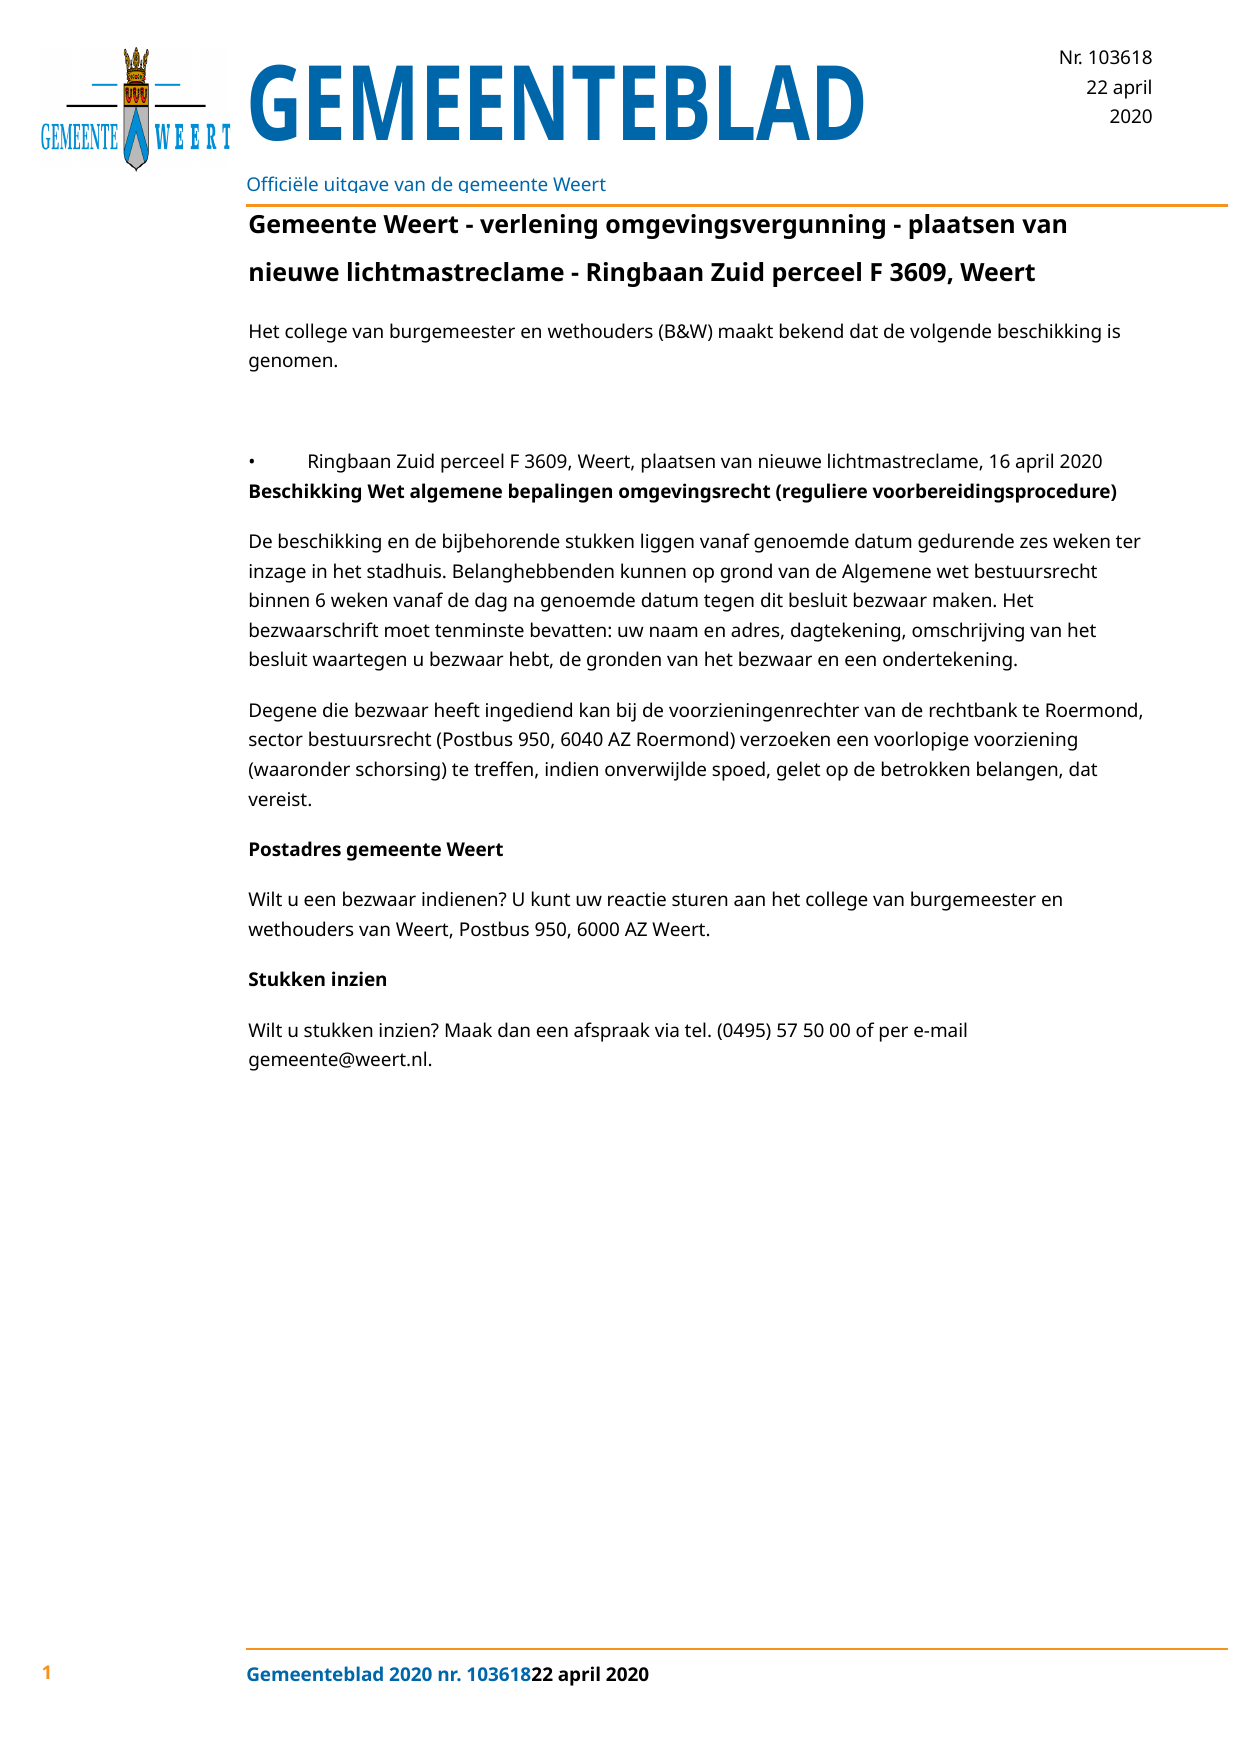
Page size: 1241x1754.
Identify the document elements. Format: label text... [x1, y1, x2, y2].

text Wilt u een bezwaar indienen? U kunt uw reactie sturen aan het college van burgemeester en wethouders van Weert, Postbus 950, 6000 AZ Weert. [248, 887, 1152, 942]
text Gemeente Weert - verlening omgevingsvergunning - plaatsen van nieuwe lichtmastreclame - Ringbaan Zuid perceel F 3609, Weert [248, 207, 1152, 288]
picture [41, 47, 231, 172]
text Stukken inzien [248, 967, 1152, 992]
text Wilt u stukken inzien? Maak dan een afspraak via tel. (0495) 57 50 00 of per e-mail gemeente@weert.nl. [248, 1017, 1152, 1072]
text Beschikking Wet algemene bepalingen omgevingsrecht (reguliere voorbereidingsprocedure) [248, 478, 1152, 504]
text Het college van burgemeester en wethouders (B&W) maakt bekend dat de volgende beschikking is genomen. [248, 318, 1152, 373]
text De beschikking en de bijbehorende stukken liggen vanaf genoemde datum gedurende zes weken ter inzage in het stadhuis. Belanghebbenden kunnen op grond van de Algemene wet bestuursrecht binnen 6 weken vanaf de dag na genoemde datum tegen dit besluit bezwaar maken. Het bezwaarschrift moet tenminste bevatten: uw naam en adres, dagtekening, omschrijving van het besluit waartegen u bezwaar hebt, de gronden van het bezwaar en een ondertekening. [248, 528, 1152, 672]
text Degene die bezwaar heeft ingediend kan bij de voorzieningenrechter van de rechtbank te Roermond, sector bestuursrecht (Postbus 950, 6040 AZ Roermond) verzoeken een voorlopige voorziening (waaronder schorsing) te treffen, indien onverwijlde spoed, gelet op de betrokken belangen, dat vereist. [248, 697, 1152, 812]
list Ringbaan Zuid perceel F 3609, Weert, plaatsen van nieuwe lichtmastreclame, 16 april 2020 [248, 448, 1152, 474]
text Postadres gemeente Weert [248, 836, 1152, 862]
